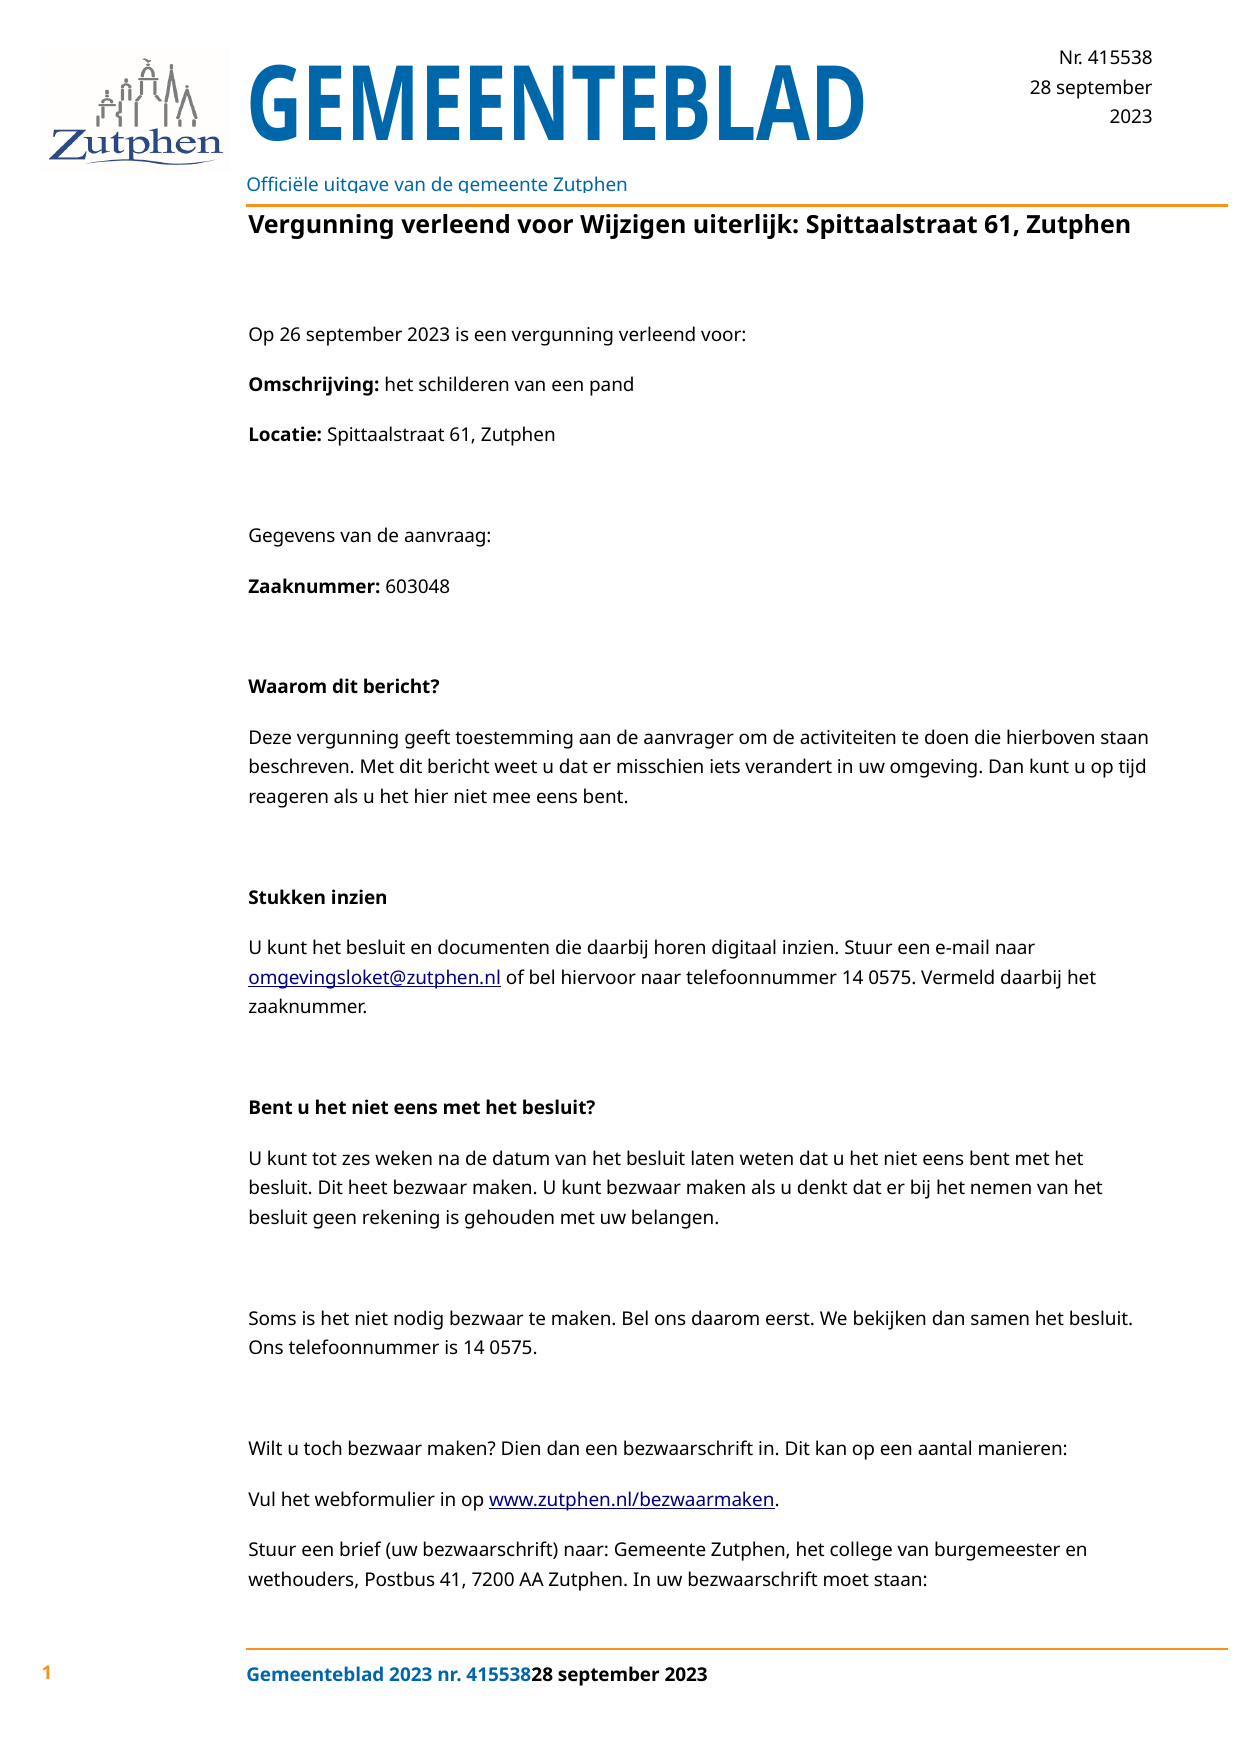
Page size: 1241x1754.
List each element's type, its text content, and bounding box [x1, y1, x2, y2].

text Soms is het niet nodig bezwaar te maken. Bel ons daarom eerst. We bekijken dan samen het besluit. Ons telefoonnummer is 14 0575. [248, 1305, 1152, 1360]
text Stukken inzien [248, 884, 1152, 910]
text U kunt het besluit en documenten die daarbij horen digitaal inzien. Stuur een e-mail naar omgevingsloket@zutphen.nl of bel hiervoor naar telefoonnummer 14 0575. Vermeld daarbij het zaaknummer. [248, 934, 1152, 1019]
text U kunt tot zes weken na de datum van het besluit laten weten dat u het niet eens bent met het besluit. Dit heet bezwaar maken. U kunt bezwaar maken als u denkt dat er bij het nemen van het besluit geen rekening is gehouden met uw belangen. [248, 1145, 1152, 1230]
text Locatie: Spittaalstraat 61, Zutphen [248, 422, 1152, 447]
picture [41, 47, 231, 172]
text Op 26 september 2023 is een vergunning verleend voor: [248, 321, 1152, 346]
text Waarom dit bericht? [248, 674, 1152, 699]
text Bent u het niet eens met het besluit? [248, 1094, 1152, 1120]
text Vul het webformulier in op www.zutphen.nl/bezwaarmaken. [248, 1486, 1152, 1511]
text Vergunning verleend voor Wijzigen uiterlijk: Spittaalstraat 61, Zutphen [248, 207, 1152, 241]
text Wilt u toch bezwaar maken? Dien dan een bezwaarschrift in. Dit kan op een aantal manieren: [248, 1435, 1152, 1461]
text Omschrijving: het schilderen van een pand [248, 371, 1152, 397]
text Zaaknummer: 603048 [248, 573, 1152, 598]
text Gegevens van de aanvraag: [248, 522, 1152, 548]
text Deze vergunning geeft toestemming aan de aanvrager om de activiteiten te doen die hierboven staan beschreven. Met dit bericht weet u dat er misschien iets verandert in uw omgeving. Dan kunt u op tijd reageren als u het hier niet mee eens bent. [248, 724, 1152, 809]
text Stuur een brief (uw bezwaarschrift) naar: Gemeente Zutphen, het college van burgemeester en wethouders, Postbus 41, 7200 AA Zutphen. In uw bezwaarschrift moet staan: [248, 1536, 1152, 1591]
